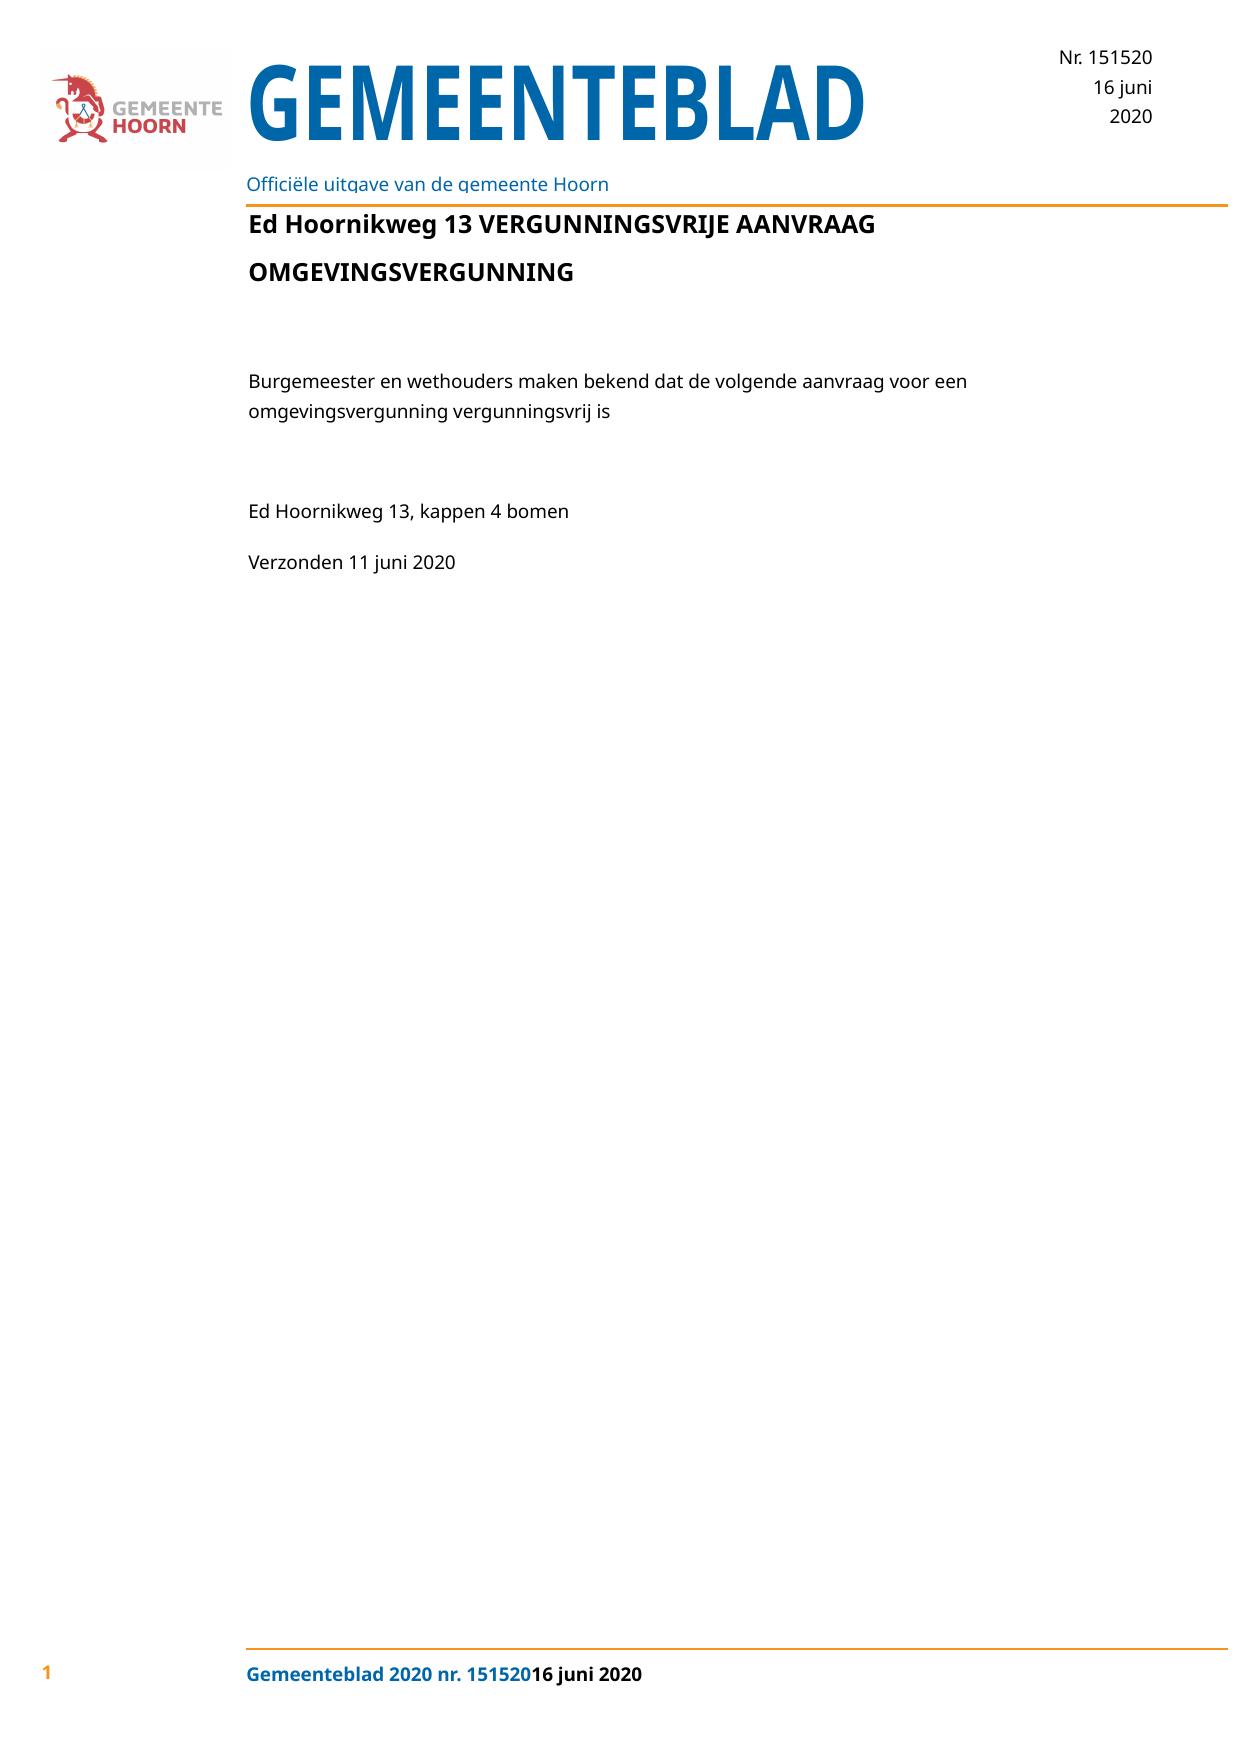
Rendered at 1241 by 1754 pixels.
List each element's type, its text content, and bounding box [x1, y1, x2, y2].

text Ed Hoornikweg 13, kappen 4 bomen [248, 499, 1152, 524]
picture [41, 47, 231, 172]
text Burgemeester en wethouders maken bekend dat de volgende aanvraag voor een omgevingsvergunning vergunningsvrij is [248, 368, 1152, 424]
text Verzonden 11 juni 2020 [248, 549, 1152, 575]
text Ed Hoornikweg 13 VERGUNNINGSVRIJE AANVRAAG OMGEVINGSVERGUNNING [248, 207, 1152, 288]
